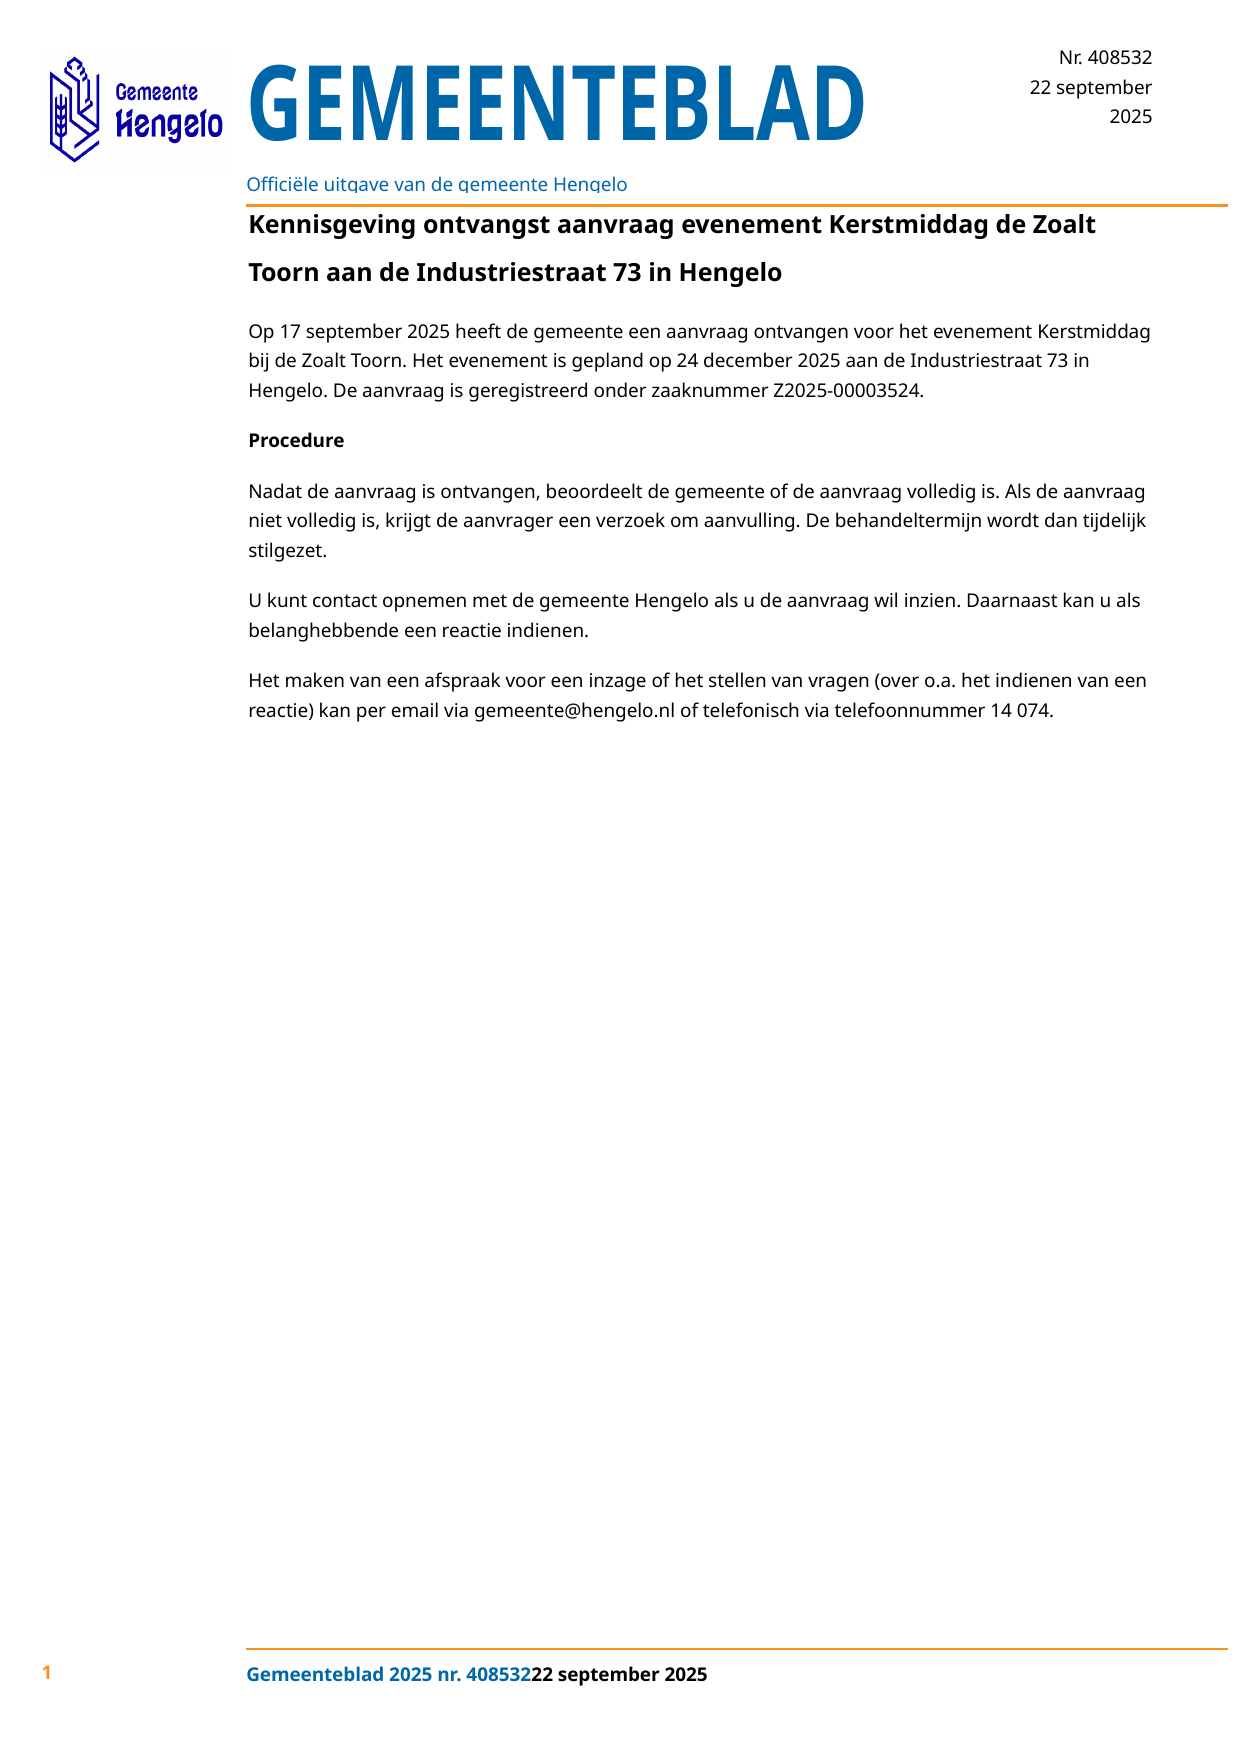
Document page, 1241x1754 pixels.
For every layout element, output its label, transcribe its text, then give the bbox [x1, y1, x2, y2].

text U kunt contact opnemen met de gemeente Hengelo als u de aanvraag wil inzien. Daarnaast kan u als belanghebbende een reactie indienen. [248, 587, 1152, 643]
text Het maken van een afspraak voor een inzage of het stellen van vragen (over o.a. het indienen van een reactie) kan per email via gemeente@hengelo.nl of telefonisch via telefoonnummer 14 074. [248, 667, 1152, 723]
text Procedure [248, 427, 1152, 453]
picture [41, 47, 231, 172]
text Op 17 september 2025 heeft de gemeente een aanvraag ontvangen voor het evenement Kerstmiddag bij de Zoalt Toorn. Het evenement is gepland op 24 december 2025 aan de Industriestraat 73 in Hengelo. De aanvraag is geregistreerd onder zaaknummer Z2025-00003524. [248, 318, 1152, 403]
text Nadat de aanvraag is ontvangen, beoordeelt de gemeente of de aanvraag volledig is. Als de aanvraag niet volledig is, krijgt de aanvrager een verzoek om aanvulling. De behandeltermijn wordt dan tijdelijk stilgezet. [248, 478, 1152, 563]
text Kennisgeving ontvangst aanvraag evenement Kerstmiddag de Zoalt Toorn aan de Industriestraat 73 in Hengelo [248, 207, 1152, 288]
